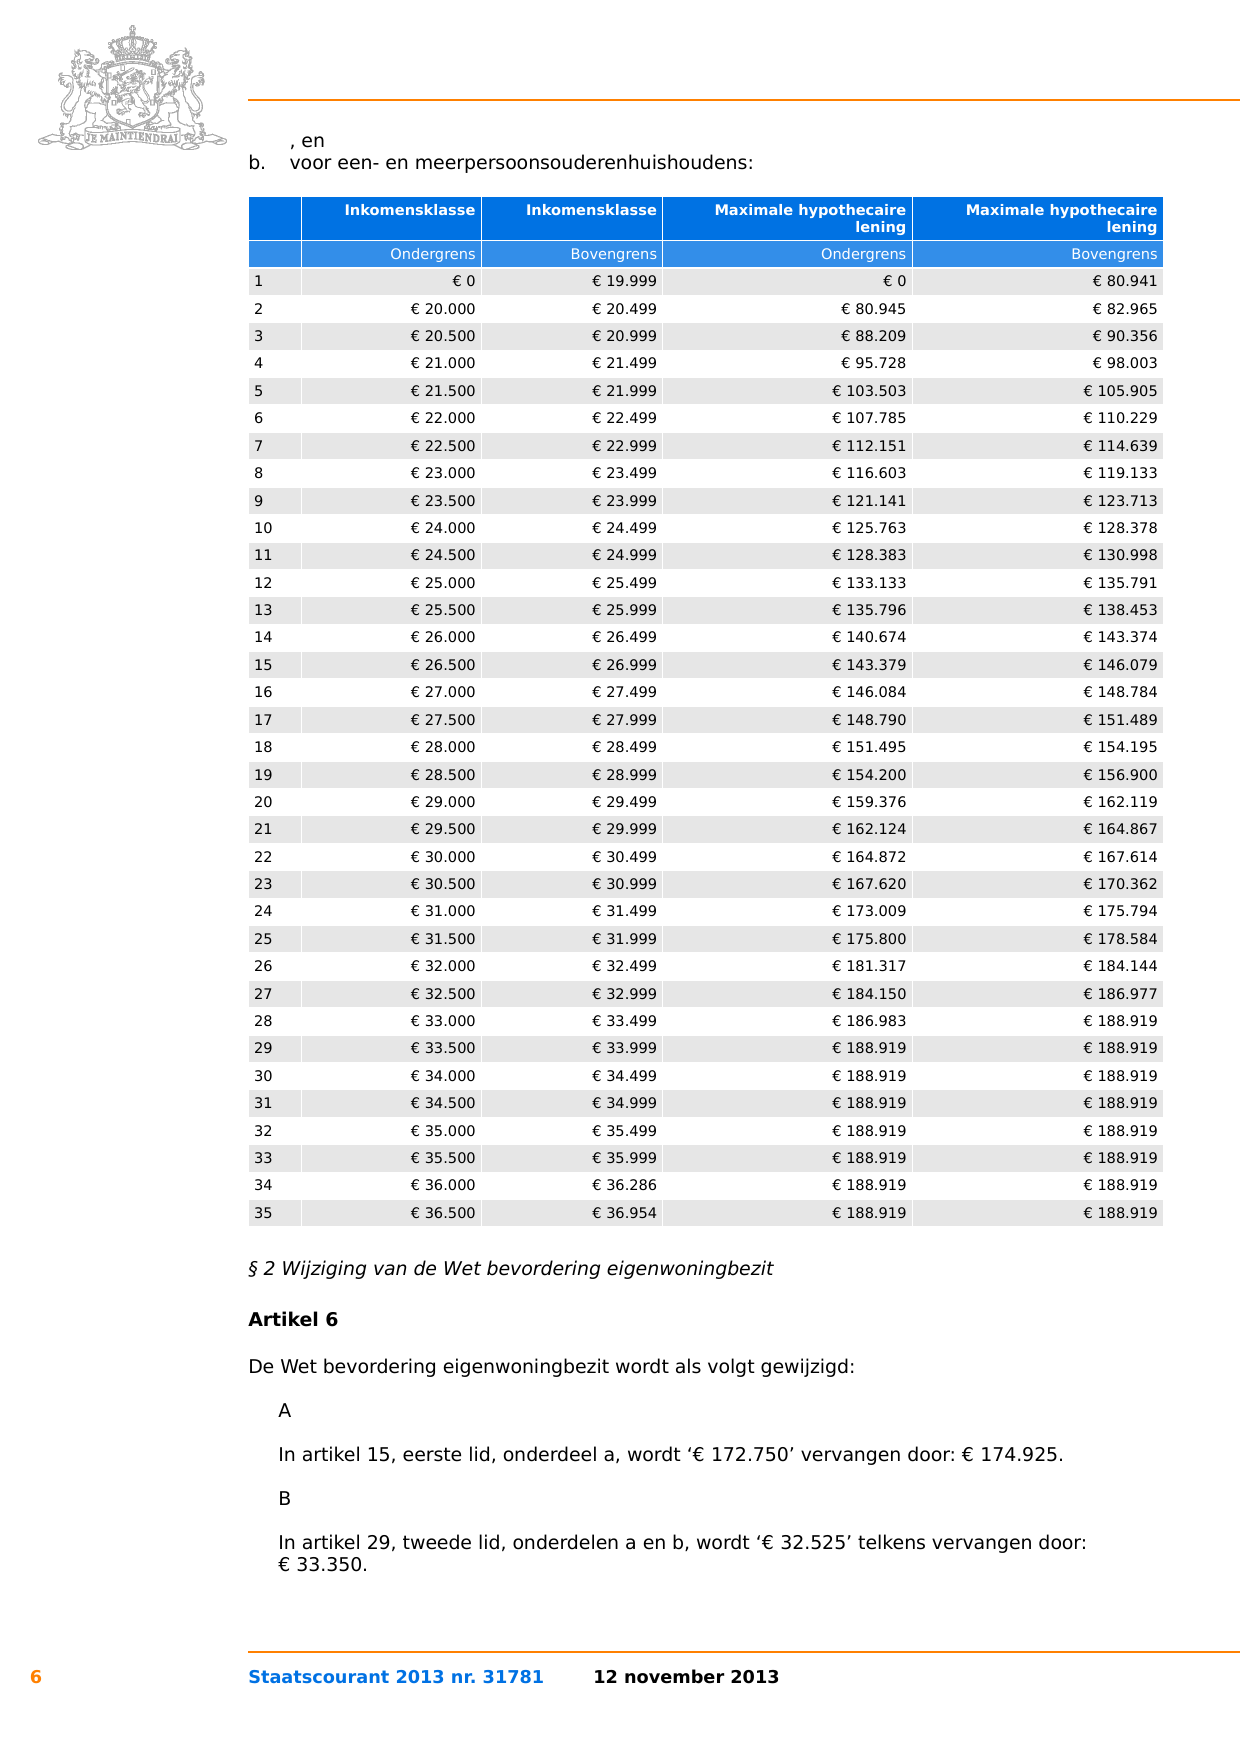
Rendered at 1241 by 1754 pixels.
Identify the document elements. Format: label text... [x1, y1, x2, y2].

table_cell € 188.919 [663, 1118, 912, 1144]
text De Wet bevordering eigenwoningbezit wordt als volgt gewijzigd: [248, 1356, 1163, 1378]
table_cell € 0 [302, 269, 481, 295]
table_cell € 31.500 [302, 926, 481, 952]
table_cell € 26.000 [302, 625, 481, 651]
table_header Inkomensklasse [302, 197, 481, 240]
table_cell 2 [249, 296, 301, 322]
table_cell € 24.999 [482, 543, 662, 569]
table_cell € 95.728 [663, 351, 912, 377]
table_cell € 133.133 [663, 570, 912, 596]
table_cell € 29.999 [482, 816, 662, 843]
table_cell € 156.900 [913, 762, 1163, 788]
table_cell 8 [249, 460, 301, 487]
table_cell € 21.500 [302, 378, 481, 404]
table_cell 17 [249, 707, 301, 733]
table_cell € 21.499 [482, 351, 662, 377]
table_cell € 80.941 [913, 269, 1163, 295]
table_cell € 188.919 [663, 1145, 912, 1172]
picture [38, 25, 227, 150]
table_cell 3 [249, 323, 301, 350]
table_cell € 188.919 [913, 1063, 1163, 1089]
table_cell € 181.317 [663, 954, 912, 980]
table_cell € 34.000 [302, 1063, 481, 1089]
table_cell € 188.919 [913, 1145, 1163, 1172]
table_cell € 175.794 [913, 899, 1163, 925]
table_cell € 188.919 [913, 1200, 1163, 1226]
table_cell € 178.584 [913, 926, 1163, 952]
table_cell 23 [249, 871, 301, 898]
table_cell € 20.499 [482, 296, 662, 322]
table_cell € 31.499 [482, 899, 662, 925]
table_cell € 151.495 [663, 734, 912, 761]
table_cell € 26.999 [482, 652, 662, 678]
table_cell € 105.905 [913, 378, 1163, 404]
table_cell € 114.639 [913, 433, 1163, 459]
table_cell € 25.999 [482, 597, 662, 624]
table_cell € 164.867 [913, 816, 1163, 843]
table_cell € 24.500 [302, 543, 481, 569]
table_cell € 23.500 [302, 488, 481, 514]
table_cell Ondergrens [302, 241, 481, 267]
table_cell € 188.919 [913, 1118, 1163, 1144]
table_cell € 19.999 [482, 269, 662, 295]
table_cell € 188.919 [913, 1090, 1163, 1117]
table_cell € 159.376 [663, 789, 912, 815]
table_cell € 80.945 [663, 296, 912, 322]
text b. voor een- en meerpersoonsouderenhuishoudens: [248, 152, 1163, 174]
table_cell 11 [249, 543, 301, 569]
table_cell € 27.500 [302, 707, 481, 733]
table_header Maximale hypothecaire lening [663, 197, 912, 240]
table_cell € 27.499 [482, 680, 662, 706]
table_cell € 143.379 [663, 652, 912, 678]
table_cell € 154.200 [663, 762, 912, 788]
table_cell 20 [249, 789, 301, 815]
table_cell € 20.500 [302, 323, 481, 350]
table_cell € 184.150 [663, 981, 912, 1007]
table_cell 16 [249, 680, 301, 706]
table_cell € 98.003 [913, 351, 1163, 377]
table_cell 22 [249, 844, 301, 870]
table_cell 13 [249, 597, 301, 624]
table_cell € 128.383 [663, 543, 912, 569]
table_cell € 34.499 [482, 1063, 662, 1089]
table_cell € 151.489 [913, 707, 1163, 733]
table_cell € 138.453 [913, 597, 1163, 624]
table_cell 15 [249, 652, 301, 678]
table_cell € 27.000 [302, 680, 481, 706]
subtitle § 2 Wijziging van de Wet bevordering eigenwoningbezit [248, 1257, 1163, 1279]
table_cell € 188.919 [663, 1036, 912, 1062]
table_cell € 28.500 [302, 762, 481, 788]
table_cell Bovengrens [482, 241, 662, 267]
table_cell € 24.499 [482, 515, 662, 541]
table_cell € 32.499 [482, 954, 662, 980]
table_cell € 123.713 [913, 488, 1163, 514]
table_cell 34 [249, 1173, 301, 1199]
table_cell € 33.500 [302, 1036, 481, 1062]
table_cell € 36.286 [482, 1173, 662, 1199]
table_cell € 188.919 [663, 1200, 912, 1226]
table_cell € 22.000 [302, 406, 481, 432]
table_cell € 107.785 [663, 406, 912, 432]
table_cell € 188.919 [663, 1090, 912, 1117]
table_cell 19 [249, 762, 301, 788]
table_cell € 29.500 [302, 816, 481, 843]
table_cell € 170.362 [913, 871, 1163, 898]
table_cell € 90.356 [913, 323, 1163, 350]
table_cell € 188.919 [913, 1036, 1163, 1062]
table_cell € 167.620 [663, 871, 912, 898]
table_cell € 148.790 [663, 707, 912, 733]
text , en [289, 130, 1163, 152]
table_cell € 34.500 [302, 1090, 481, 1117]
table_cell 6 [249, 406, 301, 432]
table_cell € 28.499 [482, 734, 662, 761]
table_cell € 22.499 [482, 406, 662, 432]
text In artikel 15, eerste lid, onderdeel a, wordt ‘€ 172.750’ vervangen door: € 174.925. [278, 1444, 1163, 1466]
table_cell € 188.919 [913, 1008, 1163, 1034]
table_cell € 20.999 [482, 323, 662, 350]
table_cell € 32.000 [302, 954, 481, 980]
table_cell € 33.000 [302, 1008, 481, 1034]
table_cell € 30.499 [482, 844, 662, 870]
table_cell € 28.999 [482, 762, 662, 788]
table_cell € 188.919 [913, 1173, 1163, 1199]
table_cell € 164.872 [663, 844, 912, 870]
text B [278, 1488, 1163, 1510]
table_cell € 35.500 [302, 1145, 481, 1172]
table_cell € 130.998 [913, 543, 1163, 569]
table_header [249, 197, 301, 240]
table_cell € 32.500 [302, 981, 481, 1007]
table_cell € 36.000 [302, 1173, 481, 1199]
table_cell € 103.503 [663, 378, 912, 404]
table_cell € 36.500 [302, 1200, 481, 1226]
table_cell € 33.999 [482, 1036, 662, 1062]
table_cell € 112.151 [663, 433, 912, 459]
table_cell € 28.000 [302, 734, 481, 761]
table_cell € 25.000 [302, 570, 481, 596]
table_cell € 146.084 [663, 680, 912, 706]
table_cell € 32.999 [482, 981, 662, 1007]
table_cell € 154.195 [913, 734, 1163, 761]
table_cell Bovengrens [913, 241, 1163, 267]
table_cell 26 [249, 954, 301, 980]
table_cell € 162.124 [663, 816, 912, 843]
table_cell € 23.000 [302, 460, 481, 487]
table_cell € 119.133 [913, 460, 1163, 487]
subtitle Artikel 6 [248, 1309, 1163, 1331]
table_cell 9 [249, 488, 301, 514]
table_cell 29 [249, 1036, 301, 1062]
table_cell 25 [249, 926, 301, 952]
table_cell € 184.144 [913, 954, 1163, 980]
table_cell Ondergrens [663, 241, 912, 267]
table_cell € 22.500 [302, 433, 481, 459]
table_cell € 22.999 [482, 433, 662, 459]
table_cell 28 [249, 1008, 301, 1034]
table_cell € 26.499 [482, 625, 662, 651]
table_cell € 88.209 [663, 323, 912, 350]
table_cell € 82.965 [913, 296, 1163, 322]
table_cell 14 [249, 625, 301, 651]
text In artikel 29, tweede lid, onderdelen a en b, wordt ‘€ 32.525’ telkens vervangen door: € 33.350. [278, 1532, 1163, 1576]
table_cell € 128.378 [913, 515, 1163, 541]
table_cell 35 [249, 1200, 301, 1226]
table_cell € 140.674 [663, 625, 912, 651]
table_cell 32 [249, 1118, 301, 1144]
table_cell € 135.791 [913, 570, 1163, 596]
table_cell € 23.499 [482, 460, 662, 487]
table_cell € 175.800 [663, 926, 912, 952]
table_cell € 186.977 [913, 981, 1163, 1007]
table_cell 5 [249, 378, 301, 404]
table_cell € 110.229 [913, 406, 1163, 432]
table_cell € 188.919 [663, 1173, 912, 1199]
table_cell € 26.500 [302, 652, 481, 678]
table_cell € 25.499 [482, 570, 662, 596]
table_cell 21 [249, 816, 301, 843]
table_cell € 30.999 [482, 871, 662, 898]
table_cell € 27.999 [482, 707, 662, 733]
table_cell 4 [249, 351, 301, 377]
table_cell € 116.603 [663, 460, 912, 487]
table_cell € 21.000 [302, 351, 481, 377]
table_cell € 148.784 [913, 680, 1163, 706]
table_cell € 188.919 [663, 1063, 912, 1089]
table_cell € 29.499 [482, 789, 662, 815]
table_cell 24 [249, 899, 301, 925]
table_cell 18 [249, 734, 301, 761]
table_cell € 167.614 [913, 844, 1163, 870]
table_cell € 31.999 [482, 926, 662, 952]
table_cell € 35.499 [482, 1118, 662, 1144]
table_cell € 173.009 [663, 899, 912, 925]
table_cell € 20.000 [302, 296, 481, 322]
table_cell € 121.141 [663, 488, 912, 514]
table_cell € 35.999 [482, 1145, 662, 1172]
table_cell 1 [249, 269, 301, 295]
table_cell € 29.000 [302, 789, 481, 815]
table_cell € 146.079 [913, 652, 1163, 678]
table_cell € 35.000 [302, 1118, 481, 1144]
table_cell € 30.500 [302, 871, 481, 898]
table_cell € 31.000 [302, 899, 481, 925]
table_cell € 33.499 [482, 1008, 662, 1034]
table_cell 7 [249, 433, 301, 459]
table_cell € 143.374 [913, 625, 1163, 651]
table_cell € 30.000 [302, 844, 481, 870]
table_cell 33 [249, 1145, 301, 1172]
table_cell € 21.999 [482, 378, 662, 404]
table_cell € 125.763 [663, 515, 912, 541]
table_cell € 186.983 [663, 1008, 912, 1034]
table_cell € 36.954 [482, 1200, 662, 1226]
table_cell 31 [249, 1090, 301, 1117]
table_cell € 34.999 [482, 1090, 662, 1117]
table_cell € 135.796 [663, 597, 912, 624]
table_cell € 0 [663, 269, 912, 295]
table_cell € 24.000 [302, 515, 481, 541]
table_cell 12 [249, 570, 301, 596]
table_header Inkomensklasse [482, 197, 662, 240]
table_cell 30 [249, 1063, 301, 1089]
table_cell € 162.119 [913, 789, 1163, 815]
table_cell 10 [249, 515, 301, 541]
table_cell € 25.500 [302, 597, 481, 624]
table_cell 27 [249, 981, 301, 1007]
table_header Maximale hypothecaire lening [913, 197, 1163, 240]
table_cell [249, 241, 301, 267]
text A [278, 1400, 1163, 1422]
table_cell € 23.999 [482, 488, 662, 514]
